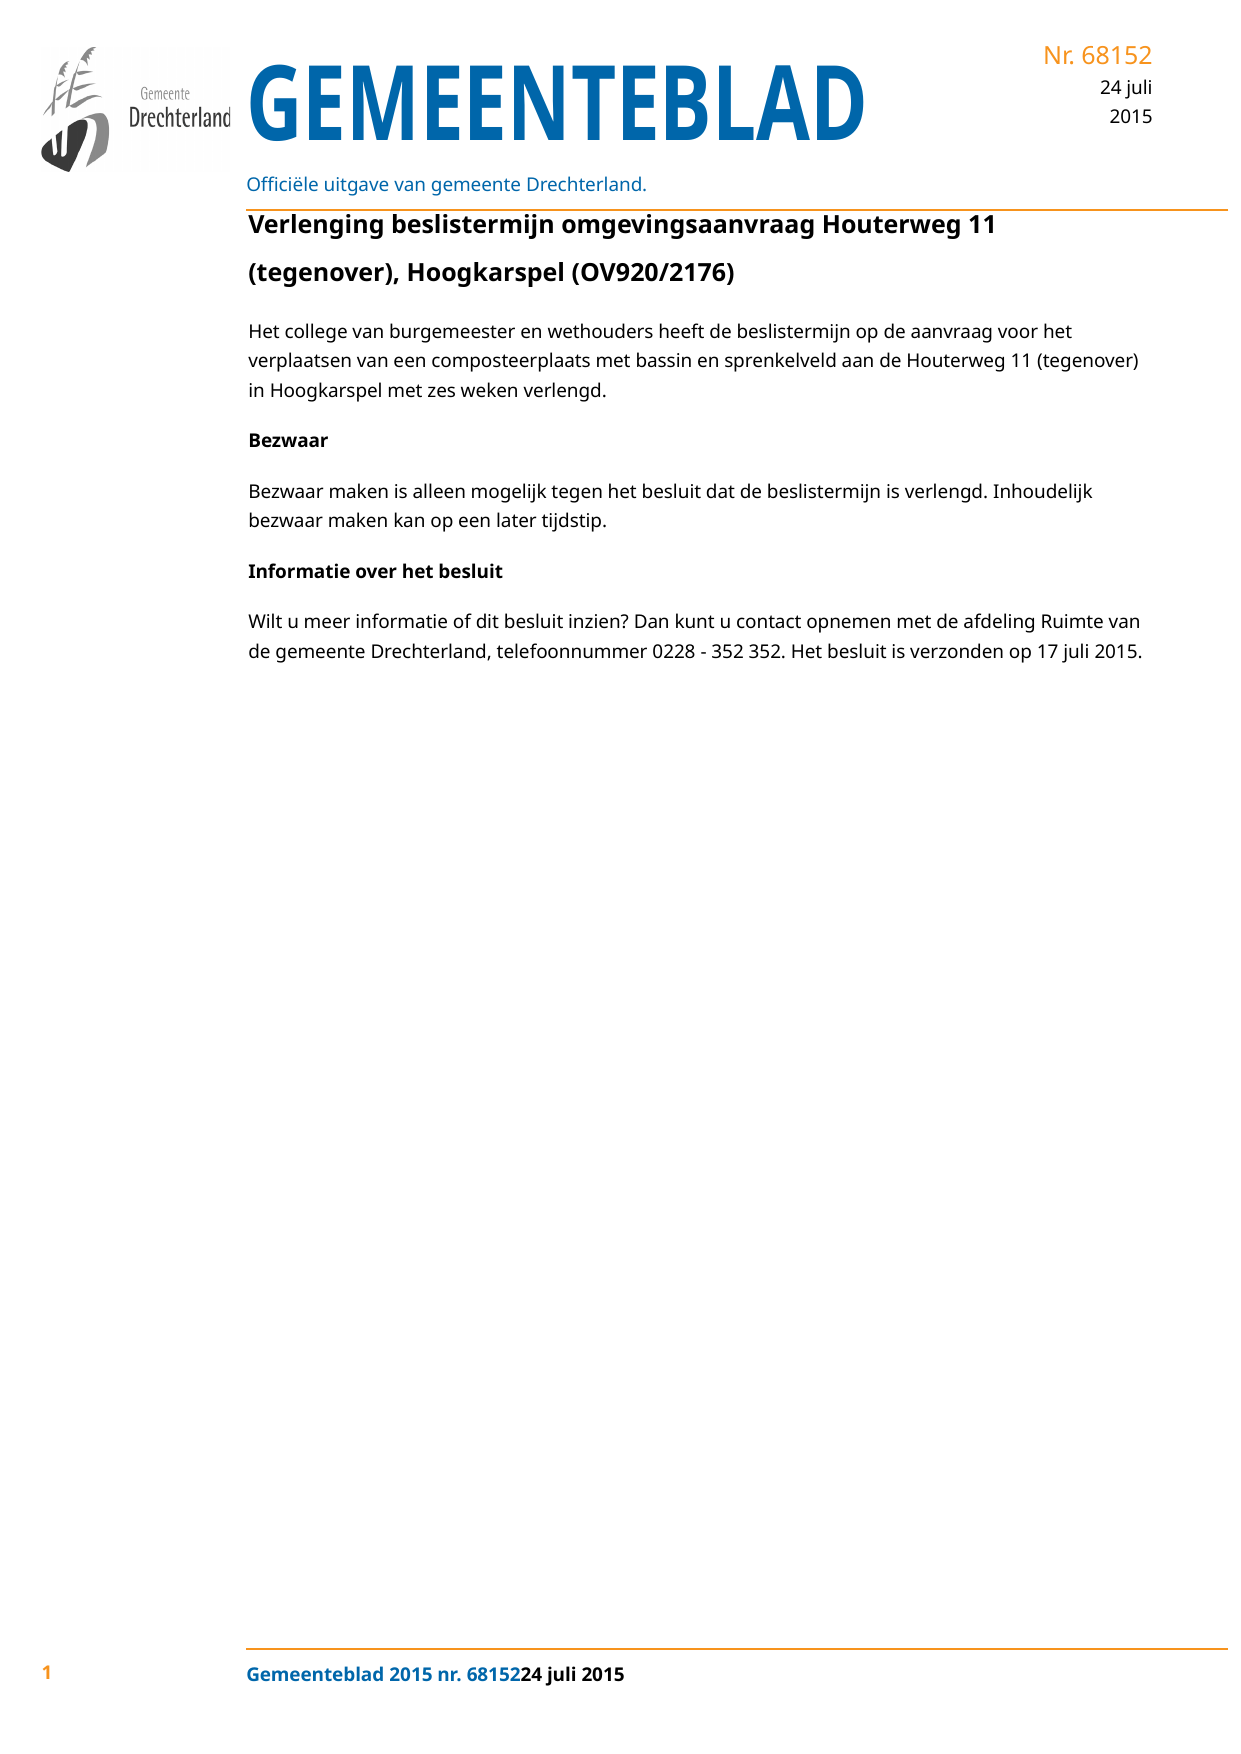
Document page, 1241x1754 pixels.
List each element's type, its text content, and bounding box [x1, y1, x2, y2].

text Het college van burgemeester en wethouders heeft de beslistermijn op de aanvraag voor het verplaatsen van een composteerplaats met bassin en sprenkelveld aan de Houterweg 11 (tegenover) in Hoogkarspel met zes weken verlengd. [248, 318, 1152, 403]
text Bezwaar [248, 427, 1152, 453]
text Informatie over het besluit [248, 558, 1152, 584]
text Bezwaar maken is alleen mogelijk tegen het besluit dat de beslistermijn is verlengd. Inhoudelijk bezwaar maken kan op een later tijdstip. [248, 478, 1152, 533]
text Verlenging beslistermijn omgevingsaanvraag Houterweg 11 (tegenover), Hoogkarspel (OV920/2176) [248, 211, 1152, 288]
text Wilt u meer informatie of dit besluit inzien? Dan kunt u contact opnemen met de afdeling Ruimte van de gemeente Drechterland, telefoonnummer 0228 - 352 352. Het besluit is verzonden op 17 juli 2015. [248, 608, 1152, 664]
picture [41, 47, 231, 172]
